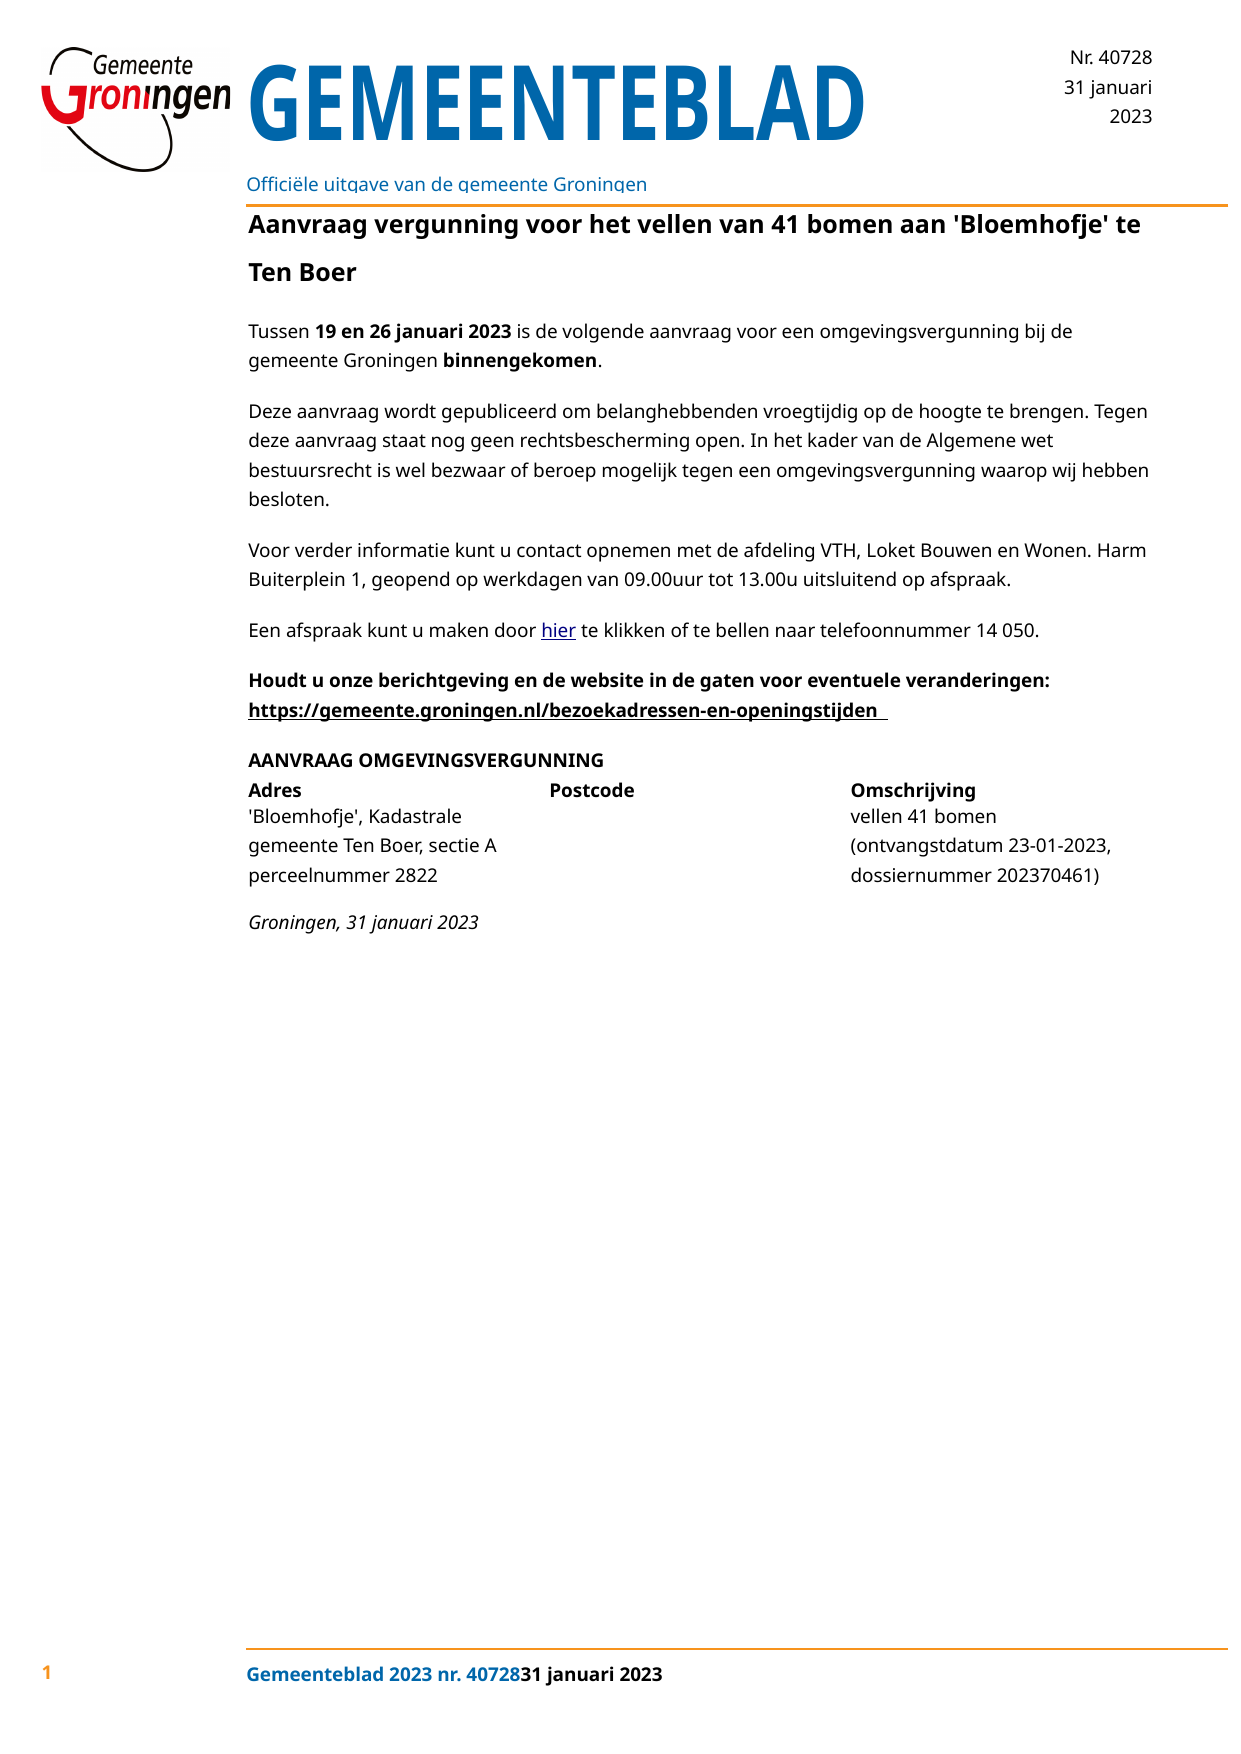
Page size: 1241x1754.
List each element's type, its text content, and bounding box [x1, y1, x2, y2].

table_header Adres [248, 777, 549, 803]
table_header Omschrijving [850, 777, 1152, 803]
text Voor verder informatie kunt u contact opnemen met de afdeling VTH, Loket Bouwen en Wonen. Harm Buiterplein 1, geopend op werkdagen van 09.00uur tot 13.00u uitsluitend op afspraak. [248, 537, 1152, 592]
text AANVRAAG OMGEVINGSVERGUNNING [248, 747, 1152, 773]
picture [41, 47, 231, 172]
text Deze aanvraag wordt gepubliceerd om belanghebbenden vroegtijdig op de hoogte te brengen. Tegen deze aanvraag staat nog geen rechtsbescherming open. In het kader van de Algemene wet bestuursrecht is wel bezwaar of beroep mogelijk tegen een omgevingsvergunning waarop wij hebben besloten. [248, 398, 1152, 512]
text Een afspraak kunt u maken door hier te klikken of te bellen naar telefoonnummer 14 050. [248, 617, 1152, 643]
table_cell 'Bloemhofje', Kadastrale gemeente Ten Boer, sectie A perceelnummer 2822 [248, 803, 549, 888]
table_cell [549, 803, 850, 888]
text Houdt u onze berichtgeving en de website in de gaten voor eventuele veranderingen: https://gemeente.groningen.nl/bezoekadressen-en-openingstijden [248, 667, 1152, 723]
text Tussen 19 en 26 januari 2023 is de volgende aanvraag voor een omgevingsvergunning bij de gemeente Groningen binnengekomen. [248, 318, 1152, 373]
table_cell vellen 41 bomen (ontvangstdatum 23-01-2023, dossiernummer 202370461) [850, 803, 1152, 888]
text Aanvraag vergunning voor het vellen van 41 bomen aan 'Bloemhofje' te Ten Boer [248, 207, 1152, 288]
text Groningen, 31 januari 2023 [248, 909, 1152, 935]
table_header Postcode [549, 777, 850, 803]
